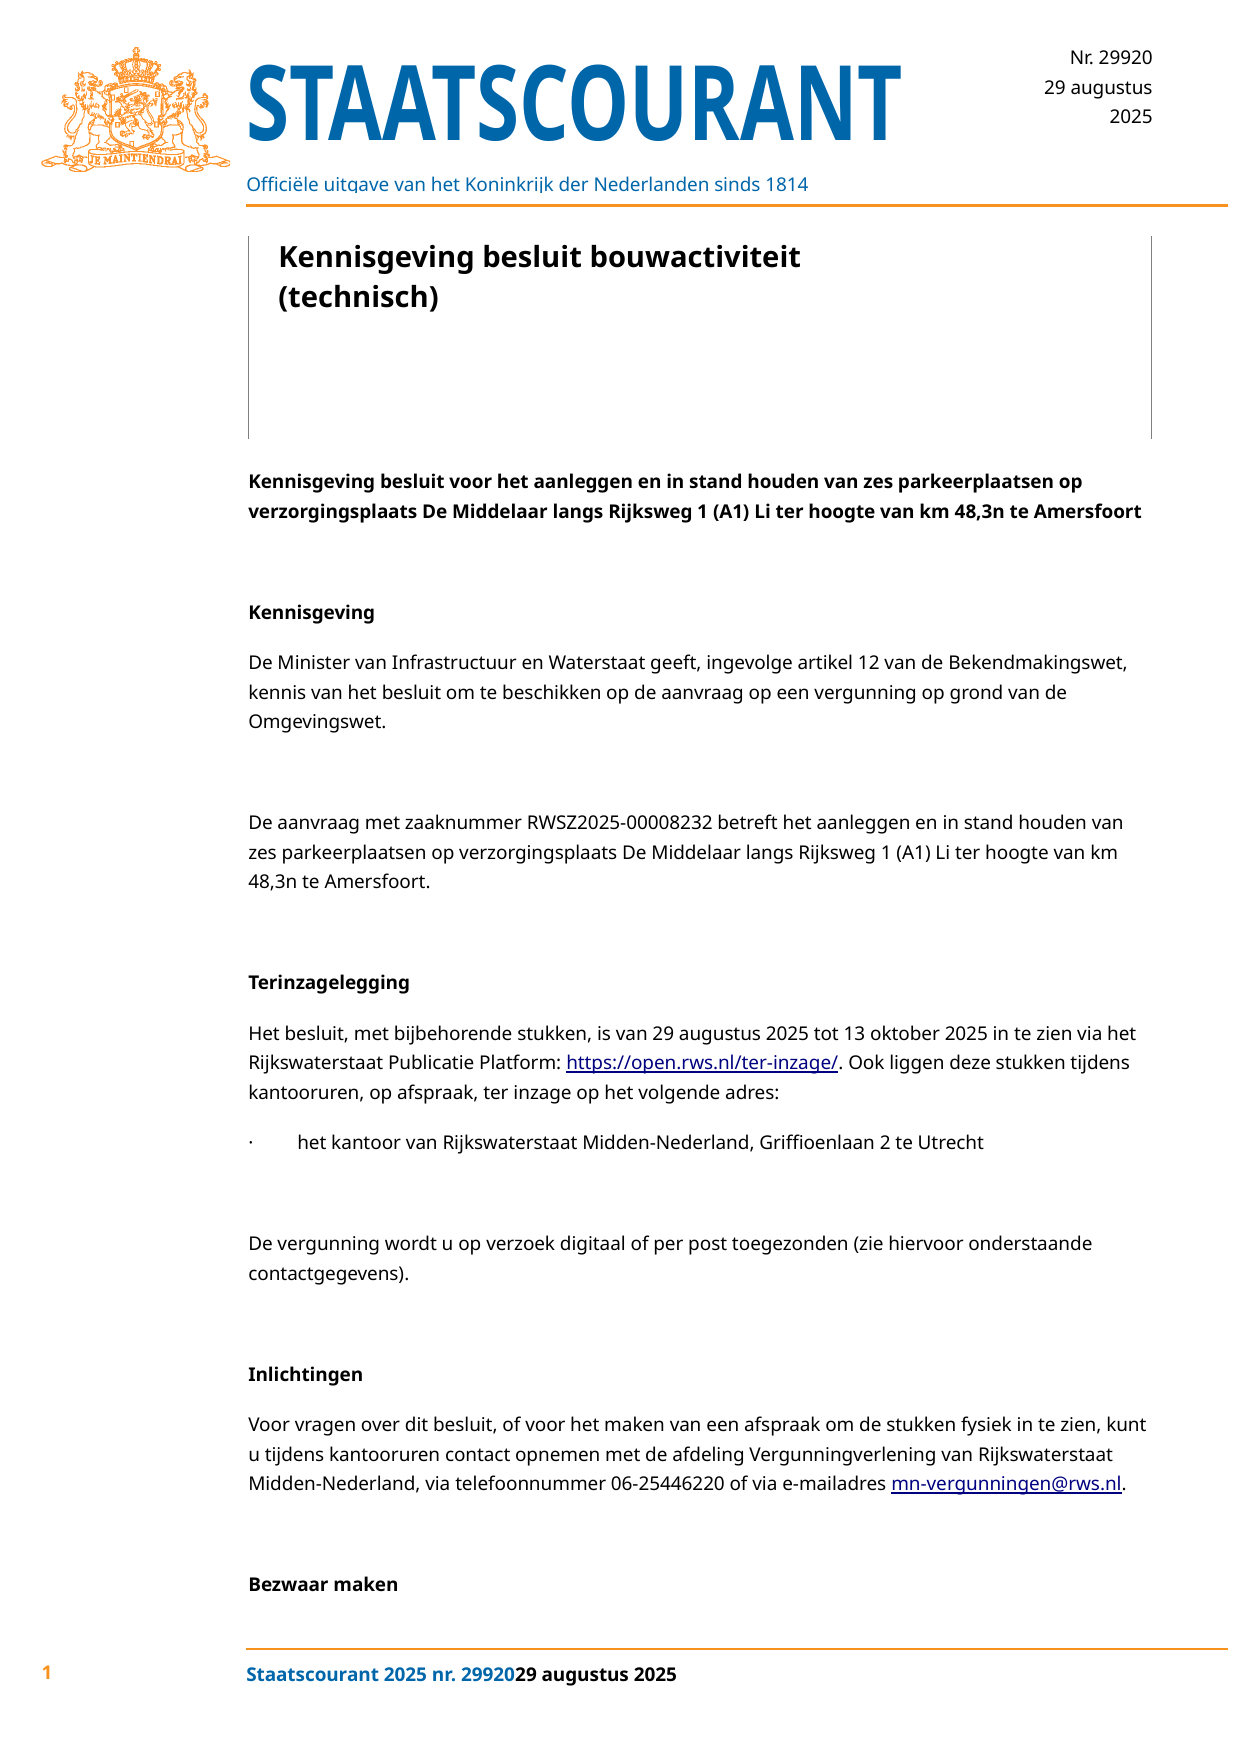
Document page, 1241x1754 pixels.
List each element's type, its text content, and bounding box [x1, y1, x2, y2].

text Het besluit, met bijbehorende stukken, is van 29 augustus 2025 tot 13 oktober 2025 in te zien via het Rijkswaterstaat Publicatie Platform: https://open.rws.nl/ter-inzage/. Ook liggen deze stukken tijdens kantooruren, op afspraak, ter inzage op het volgende adres: [248, 1020, 1152, 1105]
picture [41, 47, 231, 172]
table_header Kennisgeving besluit bouwactiviteit (technisch) [249, 236, 850, 439]
table_header [1090, 236, 1151, 413]
table_header [850, 414, 1151, 439]
text De Minister van Infrastructuur en Waterstaat geeft, ingevolge artikel 12 van de Bekendmakingswet, kennis van het besluit om te beschikken op de aanvraag op een vergunning op grond van de Omgevingswet. [248, 649, 1152, 734]
text Terinzagelegging [248, 969, 1152, 995]
table_header [850, 236, 912, 413]
text De aanvraag met zaaknummer RWSZ2025-00008232 betreft het aanleggen en in stand houden van zes parkeerplaatsen op verzorgingsplaats De Middelaar langs Rijksweg 1 (A1) Li ter hoogte van km 48,3n te Amersfoort. [248, 809, 1152, 894]
text De vergunning wordt u op verzoek digitaal of per post toegezonden (zie hiervoor onderstaande contactgegevens). [248, 1230, 1152, 1286]
text · het kantoor van Rijkswaterstaat Midden-Nederland, Griffioenlaan 2 te Utrecht [248, 1129, 1152, 1155]
text Bezwaar maken [248, 1571, 1152, 1597]
text Voor vragen over dit besluit, of voor het maken van een afspraak om de stukken fysiek in te zien, kunt u tijdens kantooruren contact opnemen met de afdeling Vergunningverlening van Rijkswaterstaat Midden-Nederland, via telefoonnummer 06-25446220 of via e-mailadres mn-vergunningen@rws.nl. [248, 1411, 1152, 1496]
text Inlichtingen [248, 1361, 1152, 1386]
picture [912, 236, 1090, 414]
text Kennisgeving besluit voor het aanleggen en in stand houden van zes parkeerplaatsen op verzorgingsplaats De Middelaar langs Rijksweg 1 (A1) Li ter hoogte van km 48,3n te Amersfoort [248, 469, 1152, 524]
text Kennisgeving [248, 599, 1152, 625]
